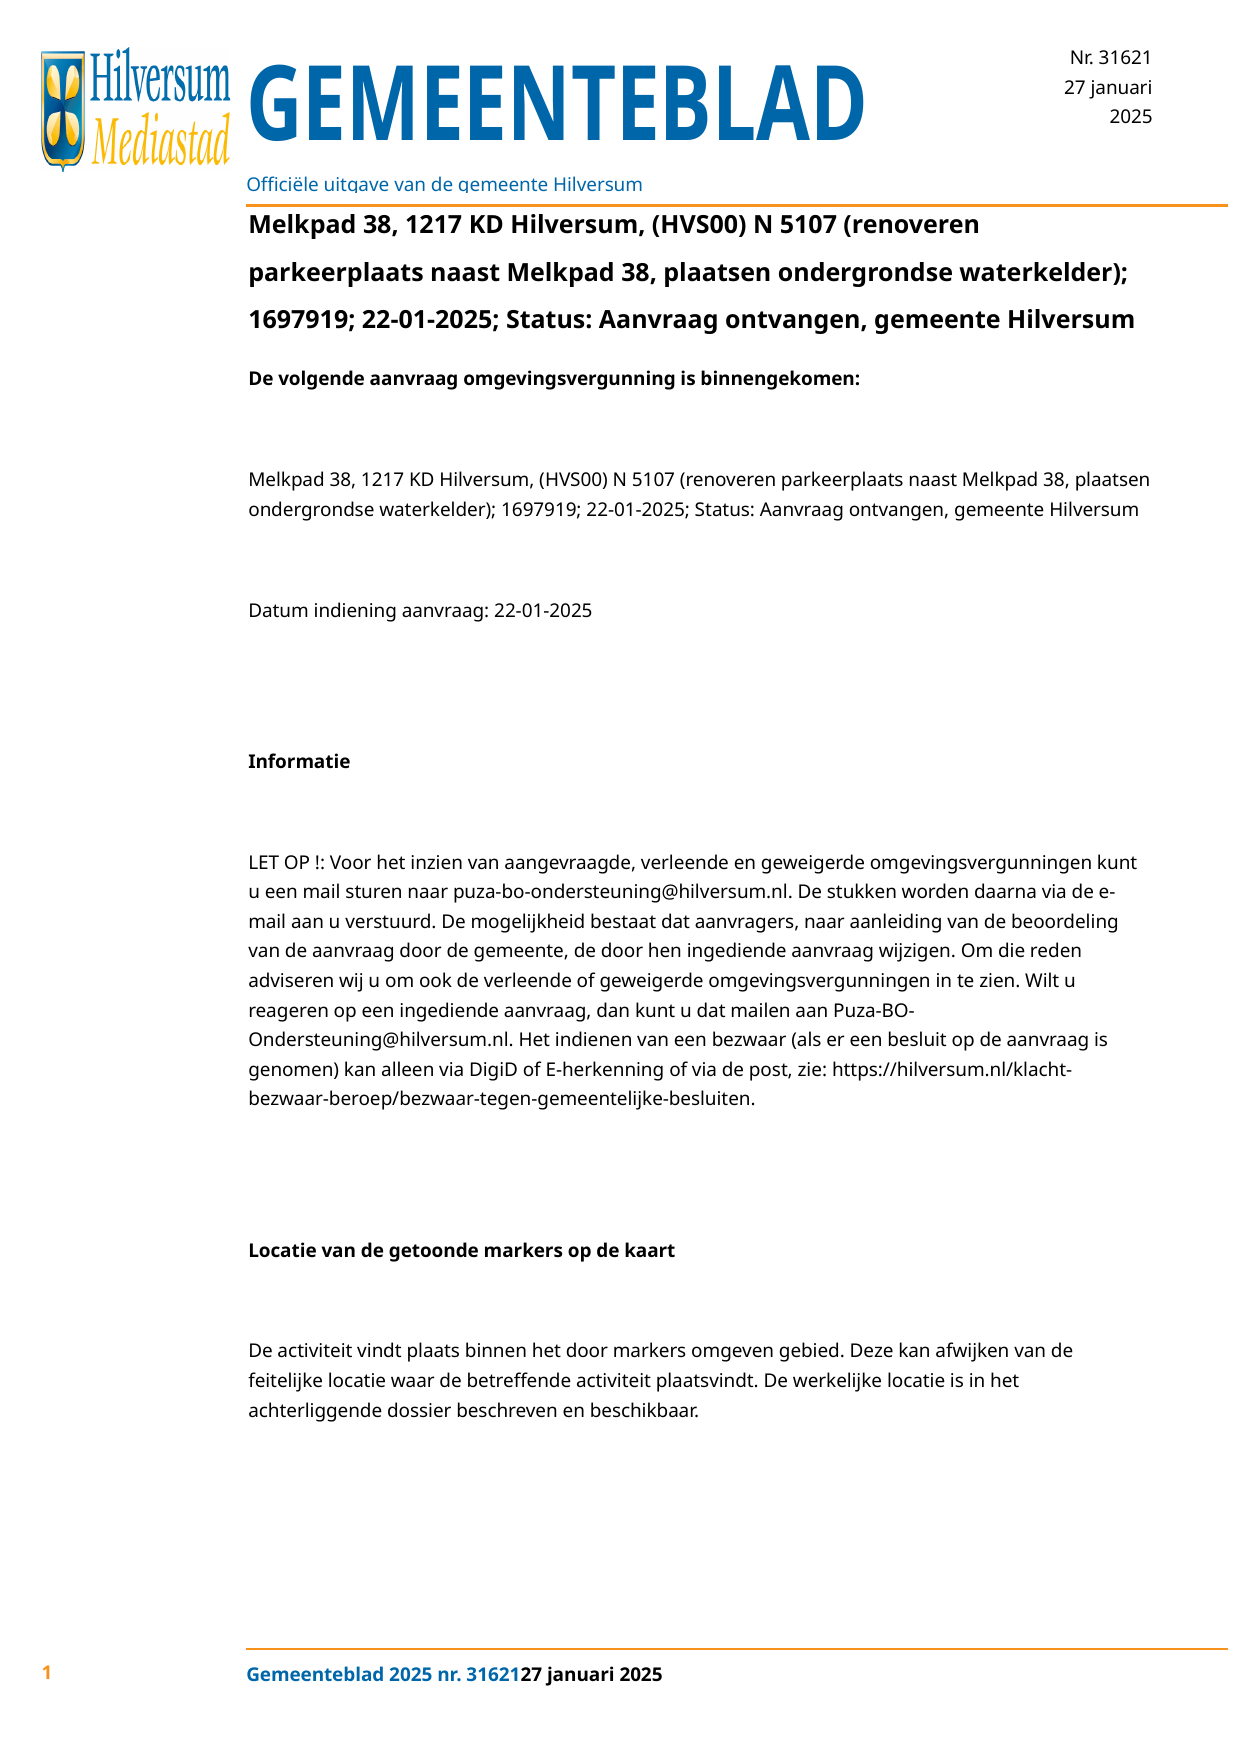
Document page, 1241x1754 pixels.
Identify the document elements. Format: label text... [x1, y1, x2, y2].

text De activiteit vindt plaats binnen het door markers omgeven gebied. Deze kan afwijken van de feitelijke locatie waar de betreffende activiteit plaatsvindt. De werkelijke locatie is in het achterliggende dossier beschreven en beschikbaar. [248, 1338, 1152, 1422]
text Melkpad 38, 1217 KD Hilversum, (HVS00) N 5107 (renoveren parkeerplaats naast Melkpad 38, plaatsen ondergrondse waterkelder); 1697919; 22-01-2025; Status: Aanvraag ontvangen, gemeente Hilversum [248, 207, 1152, 336]
text Datum indiening aanvraag: 22-01-2025 [248, 597, 1152, 622]
text Informatie [248, 748, 1152, 774]
text LET OP !: Voor het inzien van aangevraagde, verleende en geweigerde omgevingsvergunningen kunt u een mail sturen naar puza-bo-ondersteuning@hilversum.nl. De stukken worden daarna via de e-mail aan u verstuurd. De mogelijkheid bestaat dat aanvragers, naar aanleiding van de beoordeling van de aanvraag door de gemeente, de door hen ingediende aanvraag wijzigen. Om die reden adviseren wij u om ook de verleende of geweigerde omgevingsvergunningen in te zien. Wilt u reageren op een ingediende aanvraag, dan kunt u dat mailen aan Puza-BO-Ondersteuning@hilversum.nl. Het indienen van een bezwaar (als er een besluit op de aanvraag is genomen) kan alleen via DigiD of E-herkenning of via de post, zie: https://hilversum.nl/klacht-bezwaar-beroep/bezwaar-tegen-gemeentelijke-besluiten. [248, 849, 1152, 1111]
text De volgende aanvraag omgevingsvergunning is binnengekomen: [248, 366, 1152, 391]
text Melkpad 38, 1217 KD Hilversum, (HVS00) N 5107 (renoveren parkeerplaats naast Melkpad 38, plaatsen ondergrondse waterkelder); 1697919; 22-01-2025; Status: Aanvraag ontvangen, gemeente Hilversum [248, 466, 1152, 522]
text Locatie van de getoonde markers op de kaart [248, 1237, 1152, 1262]
picture [41, 47, 231, 172]
